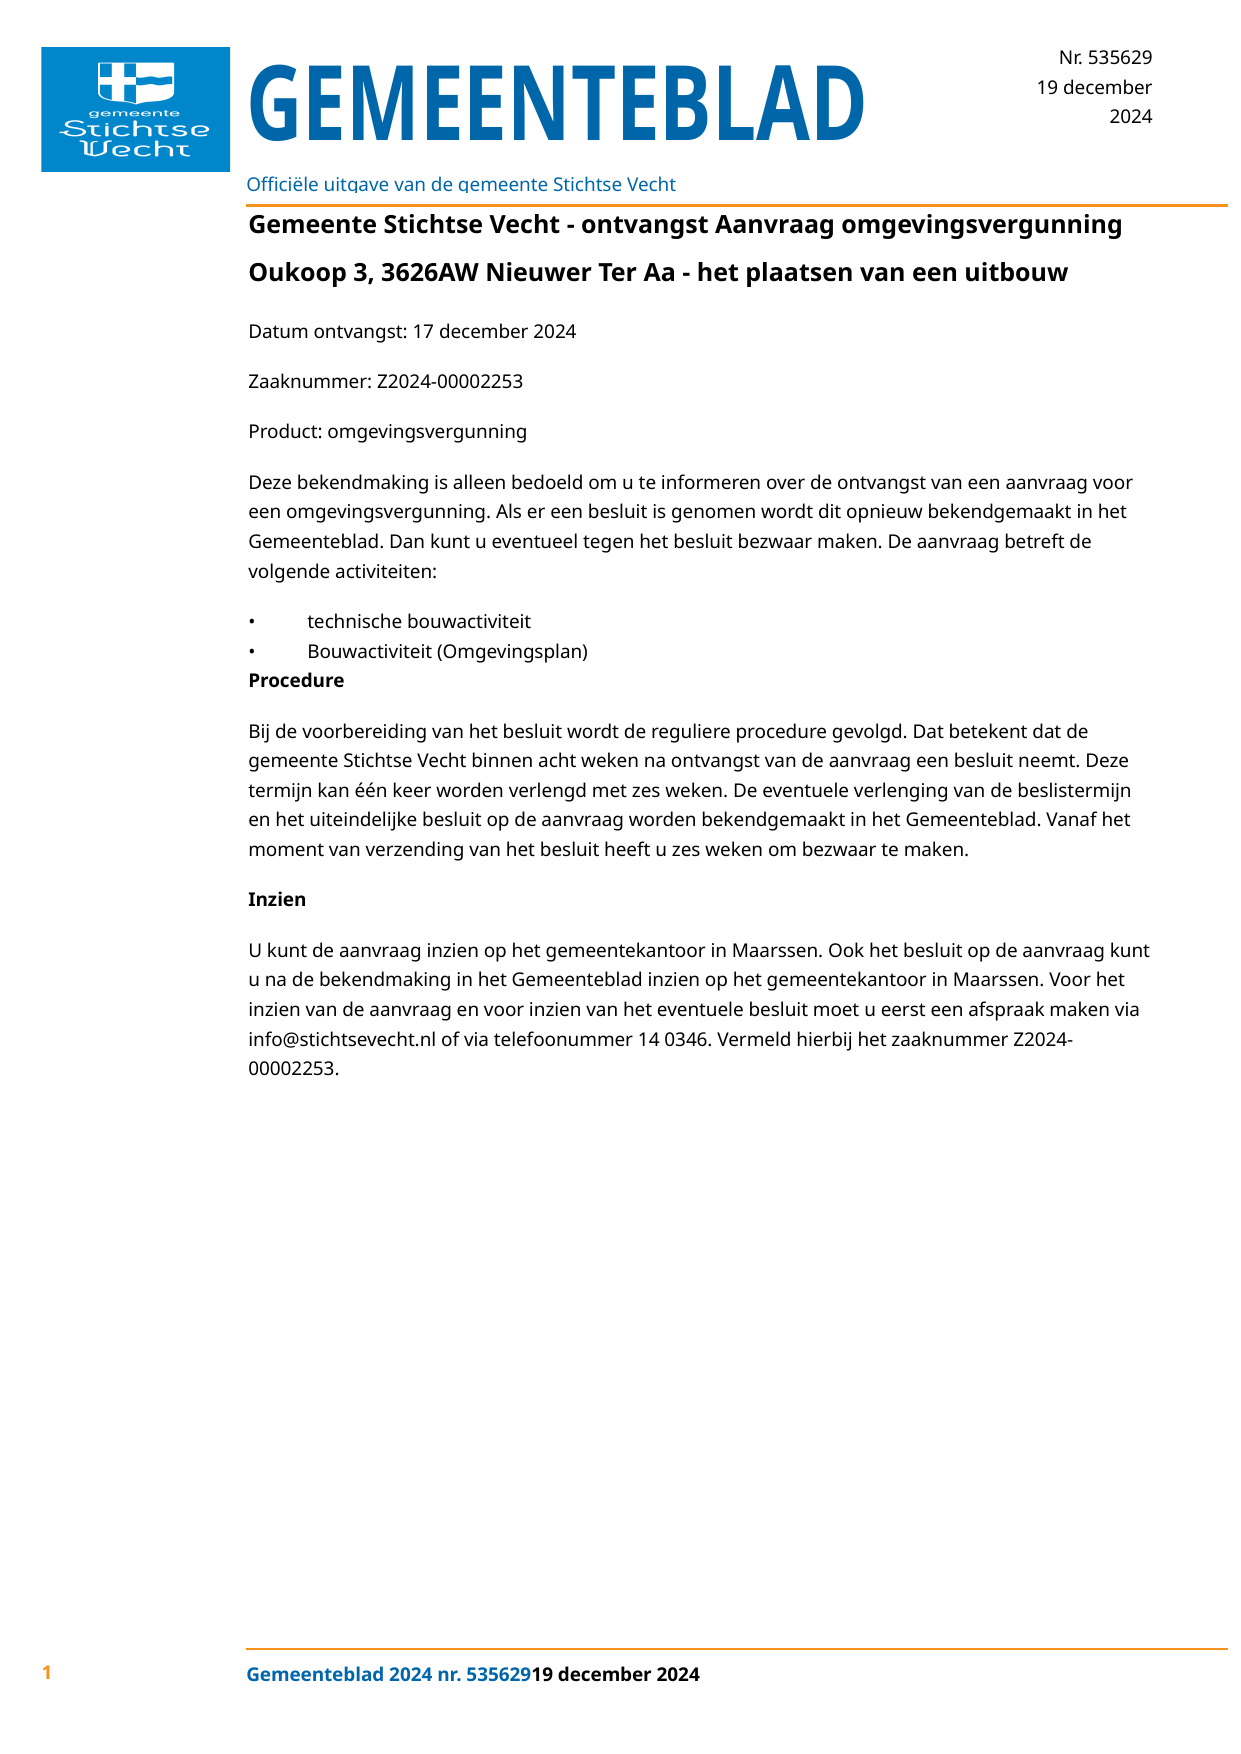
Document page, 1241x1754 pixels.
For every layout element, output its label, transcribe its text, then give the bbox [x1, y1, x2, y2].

text Product: omgevingsvergunning [248, 419, 1152, 444]
text Inzien [248, 887, 1152, 912]
text Procedure [248, 667, 1152, 693]
text U kunt de aanvraag inzien op het gemeentekantoor in Maarssen. Ook het besluit op de aanvraag kunt u na de bekendmaking in het Gemeenteblad inzien op het gemeentekantoor in Maarssen. Voor het inzien van de aanvraag en voor inzien van het eventuele besluit moet u eerst een afspraak maken via info@stichtsevecht.nl of via telefoonummer 14 0346. Vermeld hierbij het zaaknummer Z2024-00002253. [248, 937, 1152, 1081]
list technische bouwactiviteit [248, 608, 1152, 634]
list Bouwactiviteit (Omgevingsplan) [248, 638, 1152, 664]
text Datum ontvangst: 17 december 2024 [248, 318, 1152, 344]
text Zaaknummer: Z2024-00002253 [248, 368, 1152, 394]
text Deze bekendmaking is alleen bedoeld om u te informeren over de ontvangst van een aanvraag voor een omgevingsvergunning. Als er een besluit is genomen wordt dit opnieuw bekendgemaakt in het Gemeenteblad. Dan kunt u eventueel tegen het besluit bezwaar maken. De aanvraag betreft de volgende activiteiten: [248, 469, 1152, 584]
picture [99, 63, 135, 101]
picture [137, 63, 174, 103]
text Bij de voorbereiding van het besluit wordt de reguliere procedure gevolgd. Dat betekent dat de gemeente Stichtse Vecht binnen acht weken na ontvangst van de aanvraag een besluit neemt. Deze termijn kan één keer worden verlengd met zes weken. De eventuele verlenging van de beslistermijn en het uiteindelijke besluit op de aanvraag worden bekendgemaakt in het Gemeenteblad. Vanaf het moment van verzending van het besluit heeft u zes weken om bezwaar te maken. [248, 718, 1152, 862]
text Gemeente Stichtse Vecht - ontvangst Aanvraag omgevingsvergunning Oukoop 3, 3626AW Nieuwer Ter Aa - het plaatsen van een uitbouw [248, 207, 1152, 288]
